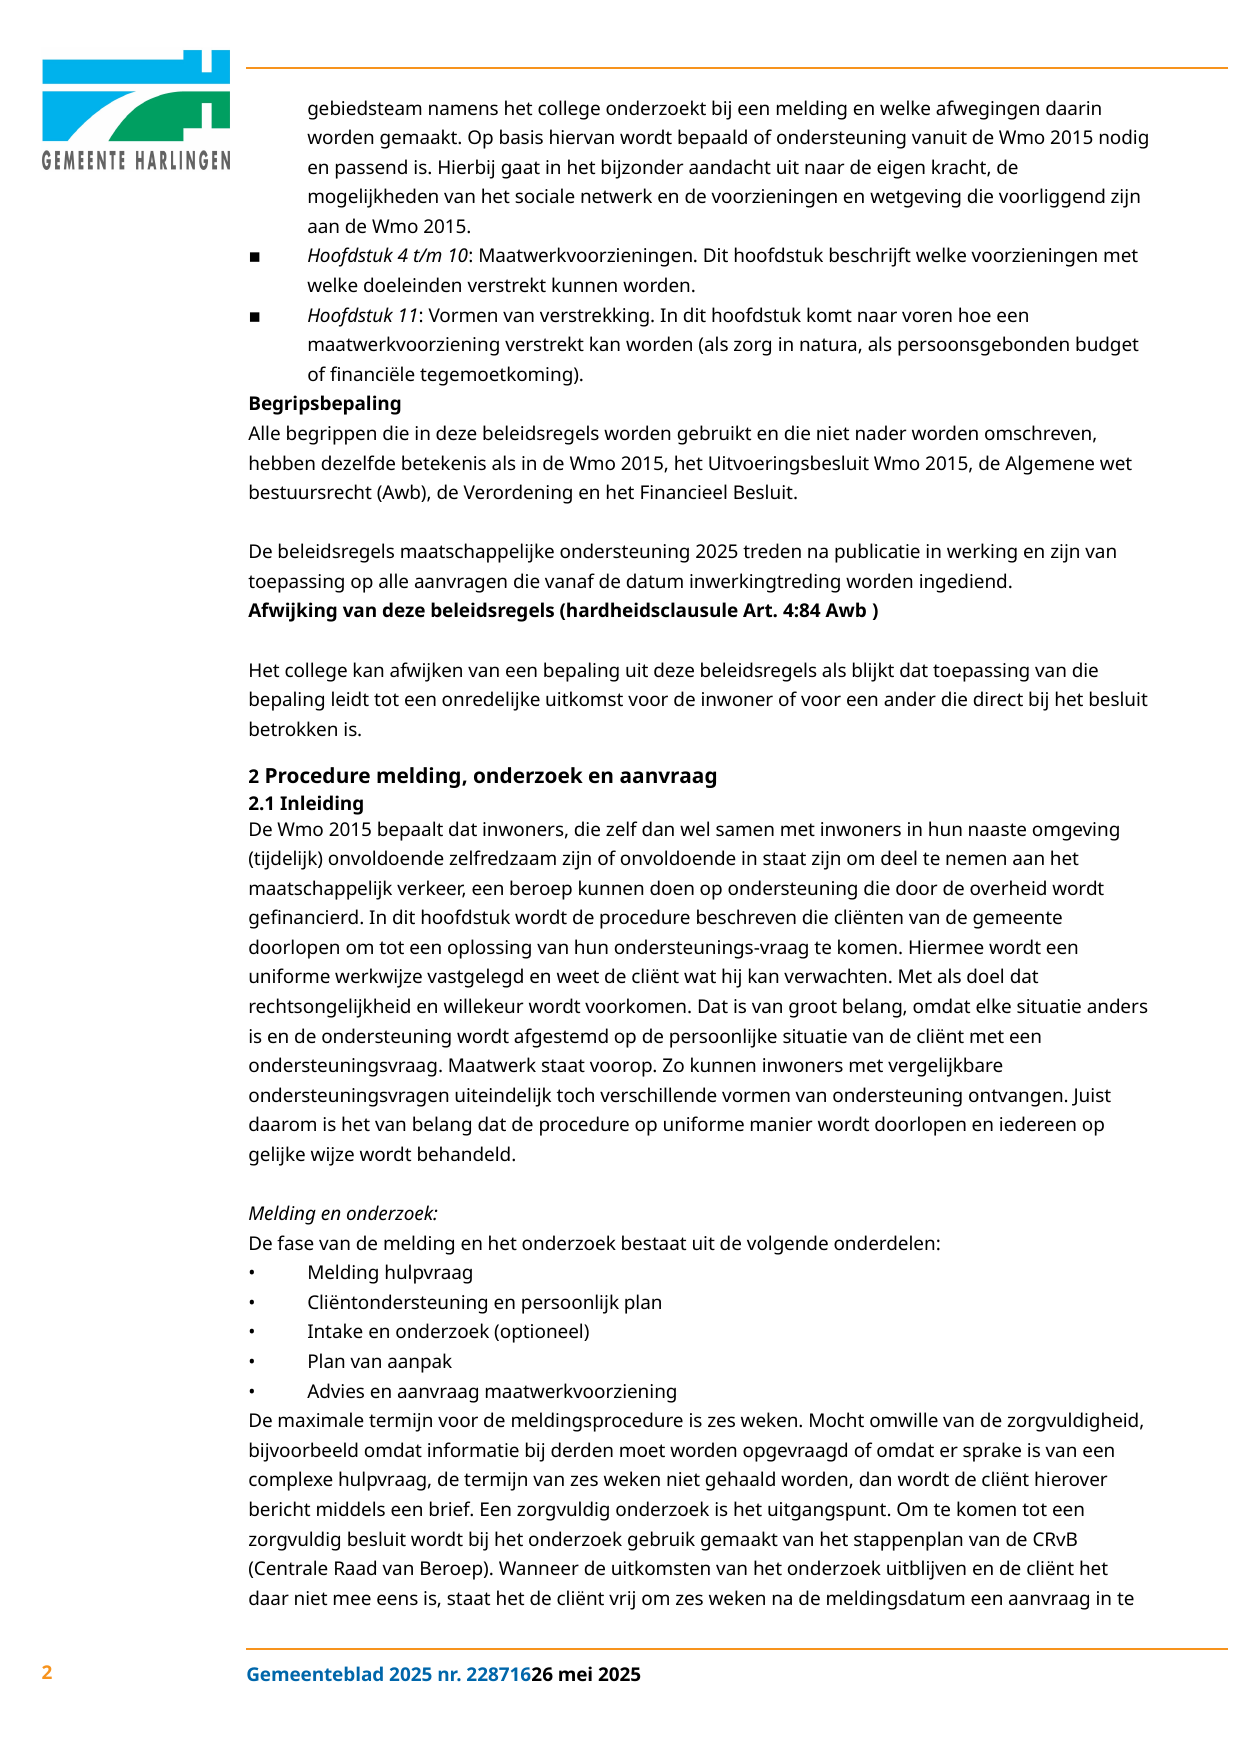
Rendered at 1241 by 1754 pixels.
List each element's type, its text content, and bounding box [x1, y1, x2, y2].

text De fase van de melding en het onderzoek bestaat uit de volgende onderdelen: [248, 1230, 1152, 1256]
text De Wmo 2015 bepaalt dat inwoners, die zelf dan wel samen met inwoners in hun naaste omgeving (tijdelijk) onvoldoende zelfredzaam zijn of onvoldoende in staat zijn om deel te nemen aan het maatschappelijk verkeer, een beroep kunnen doen op ondersteuning die door de overheid wordt gefinancierd. In dit hoofdstuk wordt de procedure beschreven die cliënten van de gemeente doorlopen om tot een oplossing van hun ondersteunings-vraag te komen. Hiermee wordt een uniforme werkwijze vastgelegd en weet de cliënt wat hij kan verwachten. Met als doel dat rechtsongelijkheid en willekeur wordt voorkomen. Dat is van groot belang, omdat elke situatie anders is en de ondersteuning wordt afgestemd op de persoonlijke situatie van de cliënt met een ondersteuningsvraag. Maatwerk staat voorop. Zo kunnen inwoners met vergelijkbare ondersteuningsvragen uiteindelijk toch verschillende vormen van ondersteuning ontvangen. Juist daarom is het van belang dat de procedure op uniforme manier wordt doorlopen en iedereen op gelijke wijze wordt behandeld. [248, 816, 1152, 1167]
list Hoofdstuk 4 t/m 10: Maatwerkvoorzieningen. Dit hoofdstuk beschrijft welke voorzieningen met welke doeleinden verstrekt kunnen worden. [248, 243, 1152, 298]
text 2.1 Inleiding [248, 790, 1152, 816]
list Intake en onderzoek (optioneel) [248, 1319, 1152, 1344]
text Begripsbepaling [248, 391, 1152, 416]
list Plan van aanpak [248, 1348, 1152, 1374]
text Het college kan afwijken van een bepaling uit deze beleidsregels als blijkt dat toepassing van die bepaling leidt tot een onredelijke uitkomst voor de inwoner of voor een ander die direct bij het besluit betrokken is. [248, 657, 1152, 742]
list Hoofdstuk 11: Vormen van verstrekking. In dit hoofdstuk komt naar voren hoe een maatwerkvoorziening verstrekt kan worden (als zorg in natura, als persoonsgebonden budget of financiële tegemoetkoming). [248, 302, 1152, 387]
picture [41, 47, 231, 172]
text De maximale termijn voor de meldingsprocedure is zes weken. Mocht omwille van de zorgvuldigheid, bijvoorbeeld omdat informatie bij derden moet worden opgevraagd of omdat er sprake is van een complexe hulpvraag, de termijn van zes weken niet gehaald worden, dan wordt de cliënt hierover bericht middels een brief. Een zorgvuldig onderzoek is het uitgangspunt. Om te komen tot een zorgvuldig besluit wordt bij het onderzoek gebruik gemaakt van het stappenplan van de CRvB (Centrale Raad van Beroep). Wanneer de uitkomsten van het onderzoek uitblijven en de cliënt het daar niet mee eens is, staat het de cliënt vrij om zes weken na de meldingsdatum een aanvraag in te [248, 1407, 1152, 1611]
text Afwijking van deze beleidsregels (hardheidsclausule Art. 4:84 Awb ) [248, 598, 1152, 623]
text Alle begrippen die in deze beleidsregels worden gebruikt en die niet nader worden omschreven, hebben dezelfde betekenis als in de Wmo 2015, het Uitvoeringsbesluit Wmo 2015, de Algemene wet bestuursrecht (Awb), de Verordening en het Financieel Besluit. [248, 420, 1152, 505]
text Melding en onderzoek: [248, 1200, 1152, 1226]
list Cliëntondersteuning en persoonlijk plan [248, 1289, 1152, 1315]
text 2 Procedure melding, onderzoek en aanvraag [248, 762, 1152, 790]
list gebiedsteam namens het college onderzoekt bij een melding en welke afwegingen daarin worden gemaakt. Op basis hiervan wordt bepaald of ondersteuning vanuit de Wmo 2015 nodig en passend is. Hierbij gaat in het bijzonder aandacht uit naar de eigen kracht, de mogelijkheden van het sociale netwerk en de voorzieningen en wetgeving die voorliggend zijn aan de Wmo 2015. [248, 95, 1152, 239]
list Melding hulpvraag [248, 1259, 1152, 1285]
text De beleidsregels maatschappelijke ondersteuning 2025 treden na publicatie in werking en zijn van toepassing op alle aanvragen die vanaf de datum inwerkingtreding worden ingediend. [248, 538, 1152, 594]
list Advies en aanvraag maatwerkvoorziening [248, 1378, 1152, 1404]
